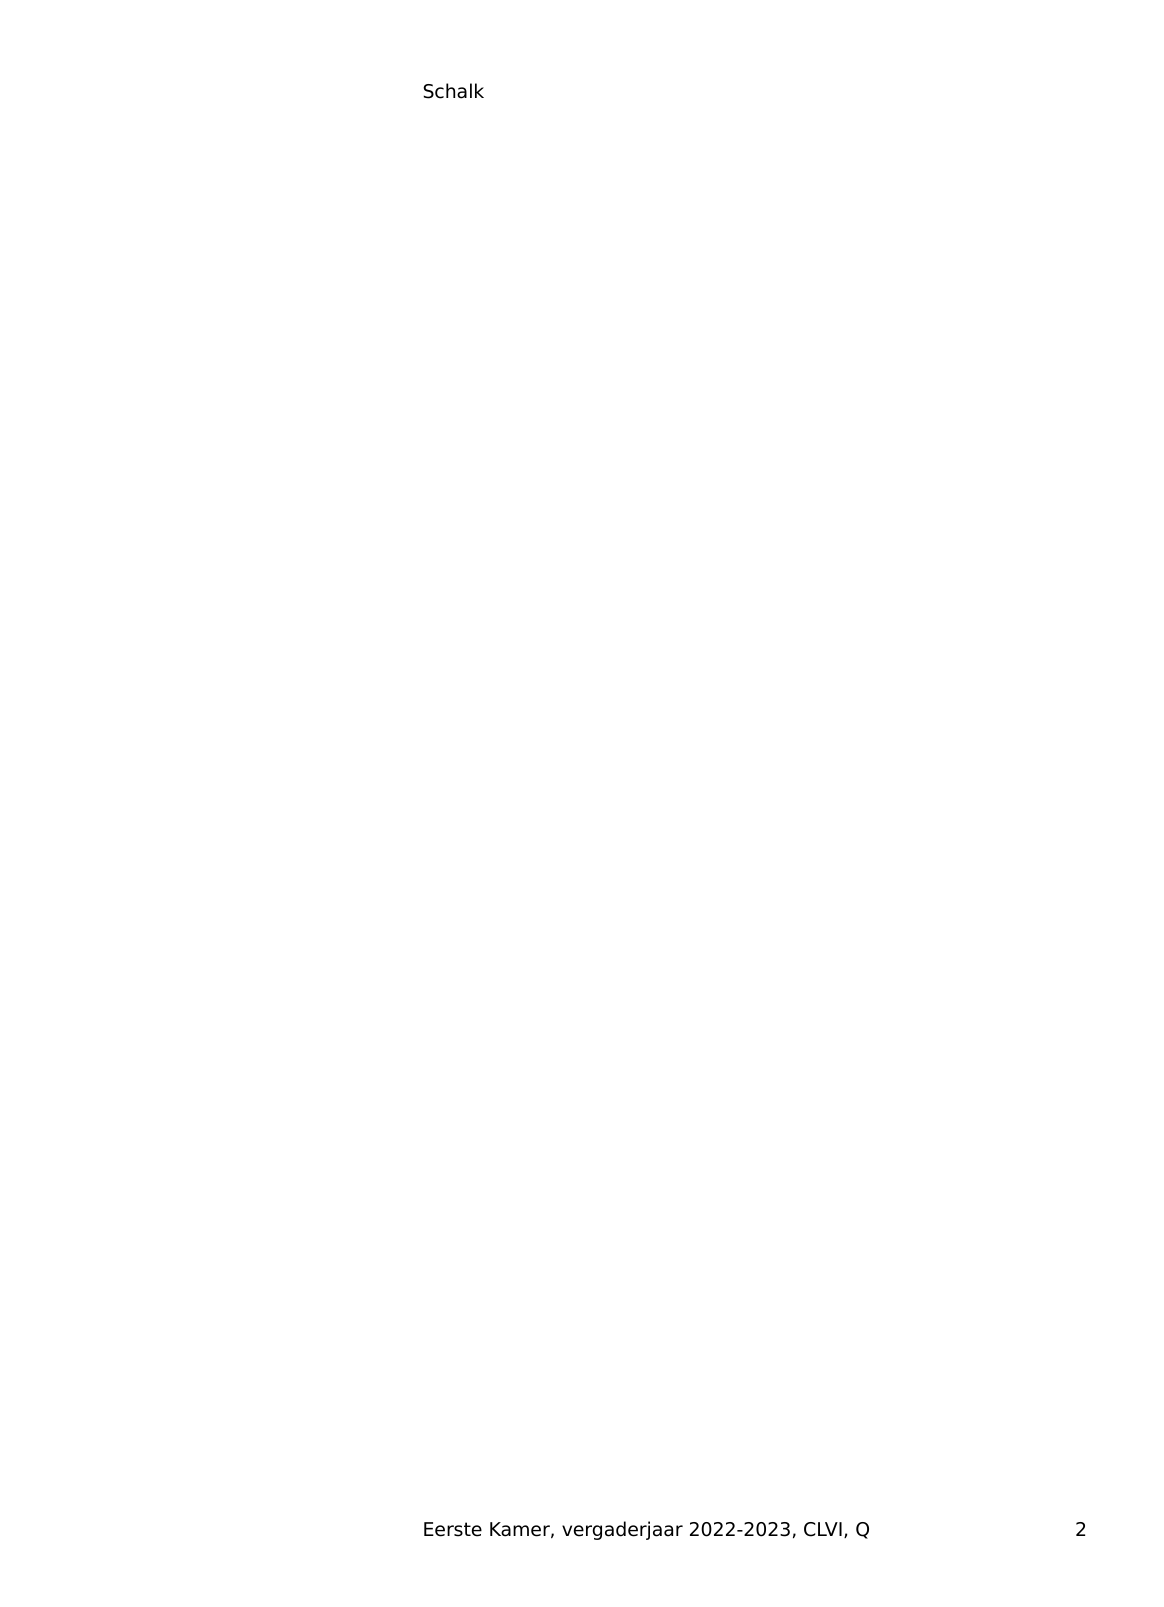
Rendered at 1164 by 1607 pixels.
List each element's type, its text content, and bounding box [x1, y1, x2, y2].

text Schalk [422, 59, 1087, 103]
